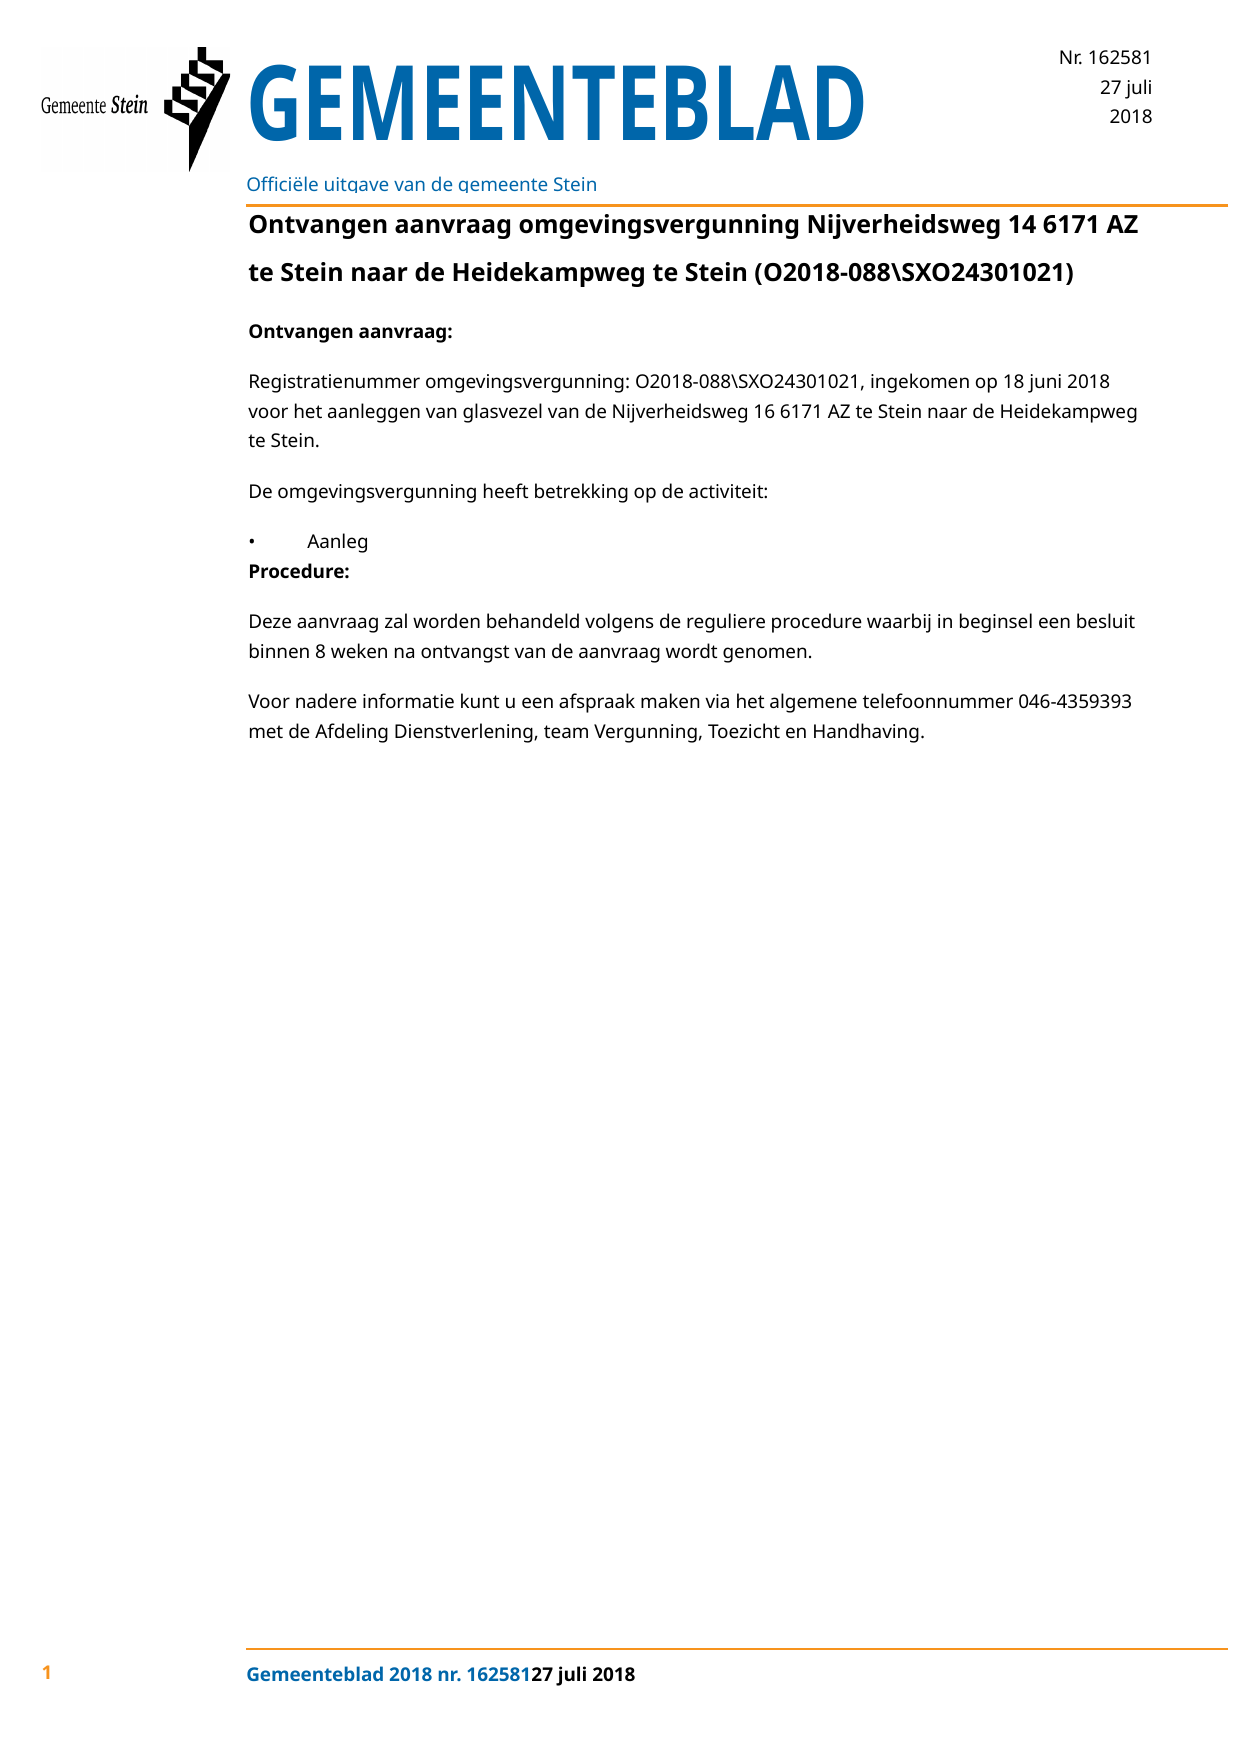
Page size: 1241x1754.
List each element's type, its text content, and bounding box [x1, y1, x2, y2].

text Procedure: [248, 558, 1152, 584]
text Deze aanvraag zal worden behandeld volgens de reguliere procedure waarbij in beginsel een besluit binnen 8 weken na ontvangst van de aanvraag wordt genomen. [248, 608, 1152, 664]
text Voor nadere informatie kunt u een afspraak maken via het algemene telefoonnummer 046-4359393 met de Afdeling Dienstverlening, team Vergunning, Toezicht en Handhaving. [248, 688, 1152, 744]
text De omgevingsvergunning heeft betrekking op de activiteit: [248, 478, 1152, 504]
text Registratienummer omgevingsvergunning: O2018-088\SXO24301021, ingekomen op 18 juni 2018 voor het aanleggen van glasvezel van de Nijverheidsweg 16 6171 AZ te Stein naar de Heidekampweg te Stein. [248, 368, 1152, 453]
picture [41, 47, 231, 172]
list Aanleg [248, 528, 1152, 554]
text Ontvangen aanvraag omgevingsvergunning Nijverheidsweg 14 6171 AZ te Stein naar de Heidekampweg te Stein (O2018-088\SXO24301021) [248, 207, 1152, 288]
text Ontvangen aanvraag: [248, 318, 1152, 344]
